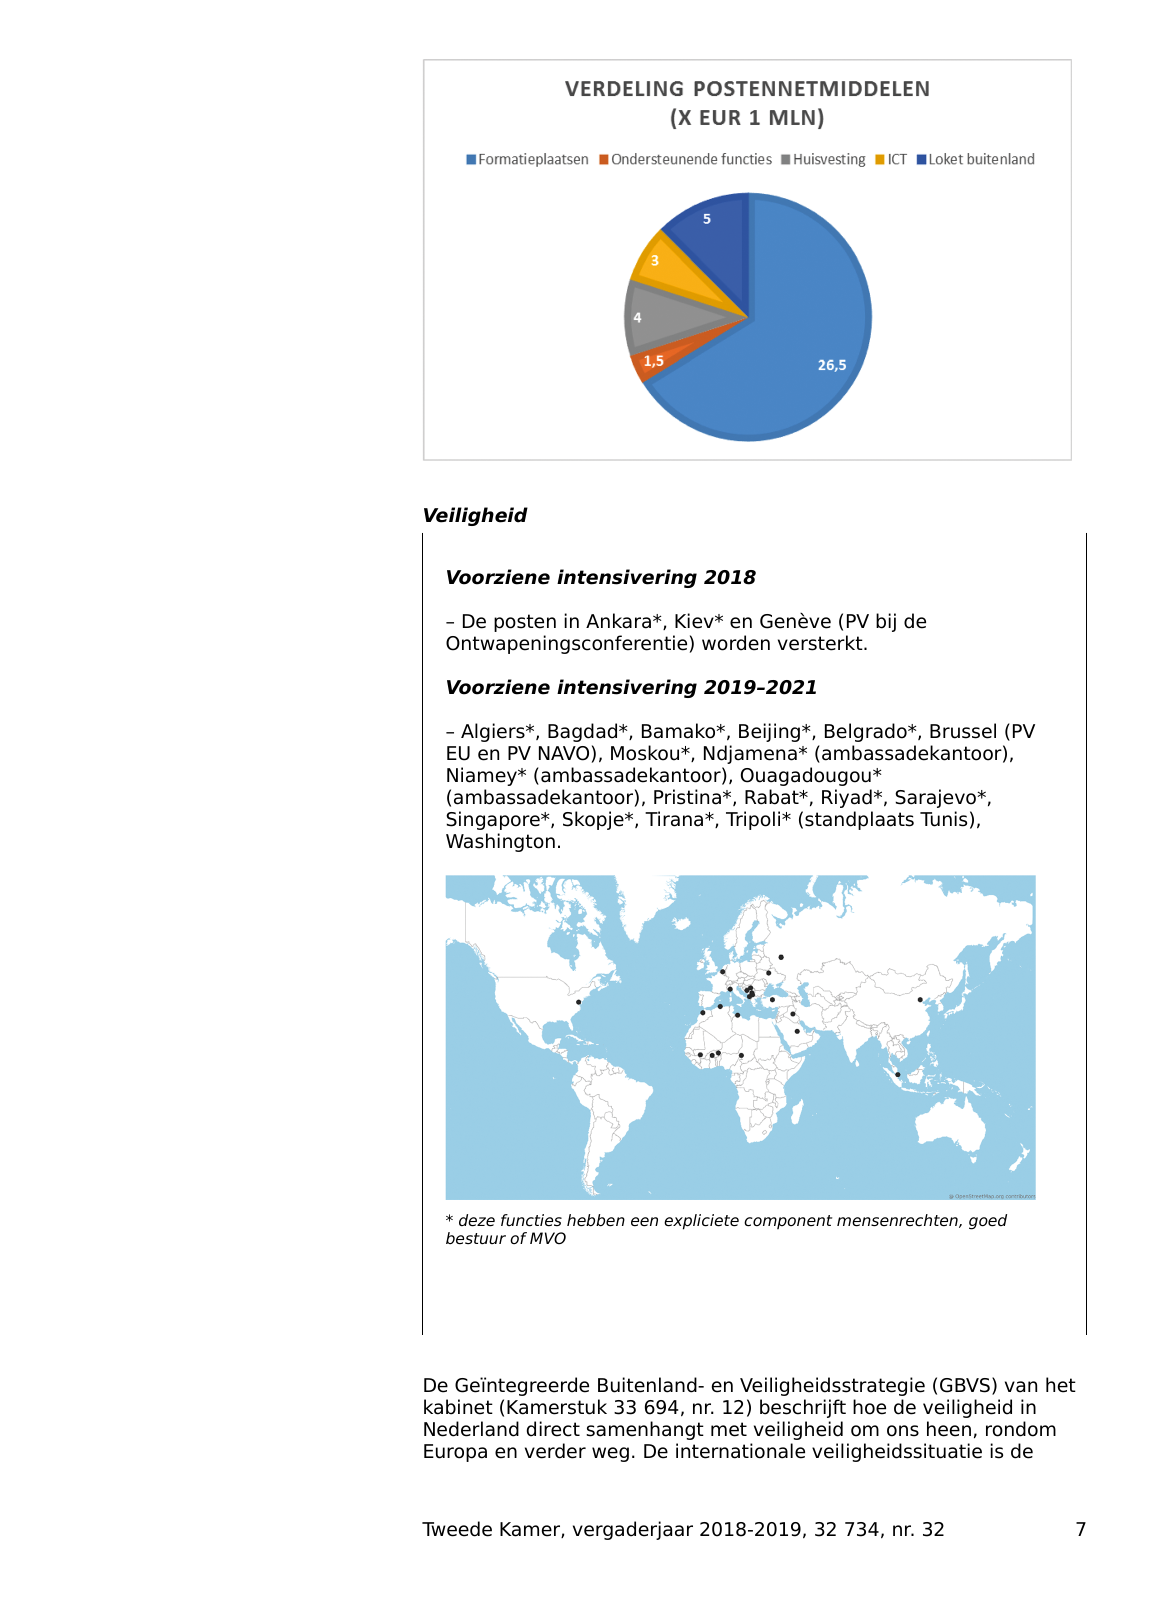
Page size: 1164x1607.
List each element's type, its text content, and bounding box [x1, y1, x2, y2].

table_header Voorziene intensivering 2018 – De posten in Ankara*, Kiev* en Genève (PV bij de Ontwapeningsconferentie) worden versterkt. Voorziene intensivering 2019–2021 – Algiers*, Bagdad*, Bamako*, Beijing*, Belgrado*, Brussel (PV EU en PV NAVO), Moskou*, Ndjamena* (ambassadekantoor), Niamey* (ambassadekantoor), Ouagadougou* (ambassadekantoor), Pristina*, Rabat*, Riyad*, Sarajevo*, Singapore*, Skopje*, Tirana*, Tripoli* (standplaats Tunis), Washington. [423, 533, 1086, 1335]
text De Geïntegreerde Buitenland- en Veiligheidsstrategie (GBVS) van het kabinet (Kamerstuk 33 694, nr. 12) beschrijft hoe de veiligheid in Nederland direct samenhangt met veiligheid om ons heen, rondom Europa en verder weg. De internationale veiligheidssituatie is de [422, 1375, 1087, 1463]
picture [422, 59, 1072, 461]
subtitle Veiligheid [422, 505, 1087, 527]
picture [445, 875, 1036, 1200]
